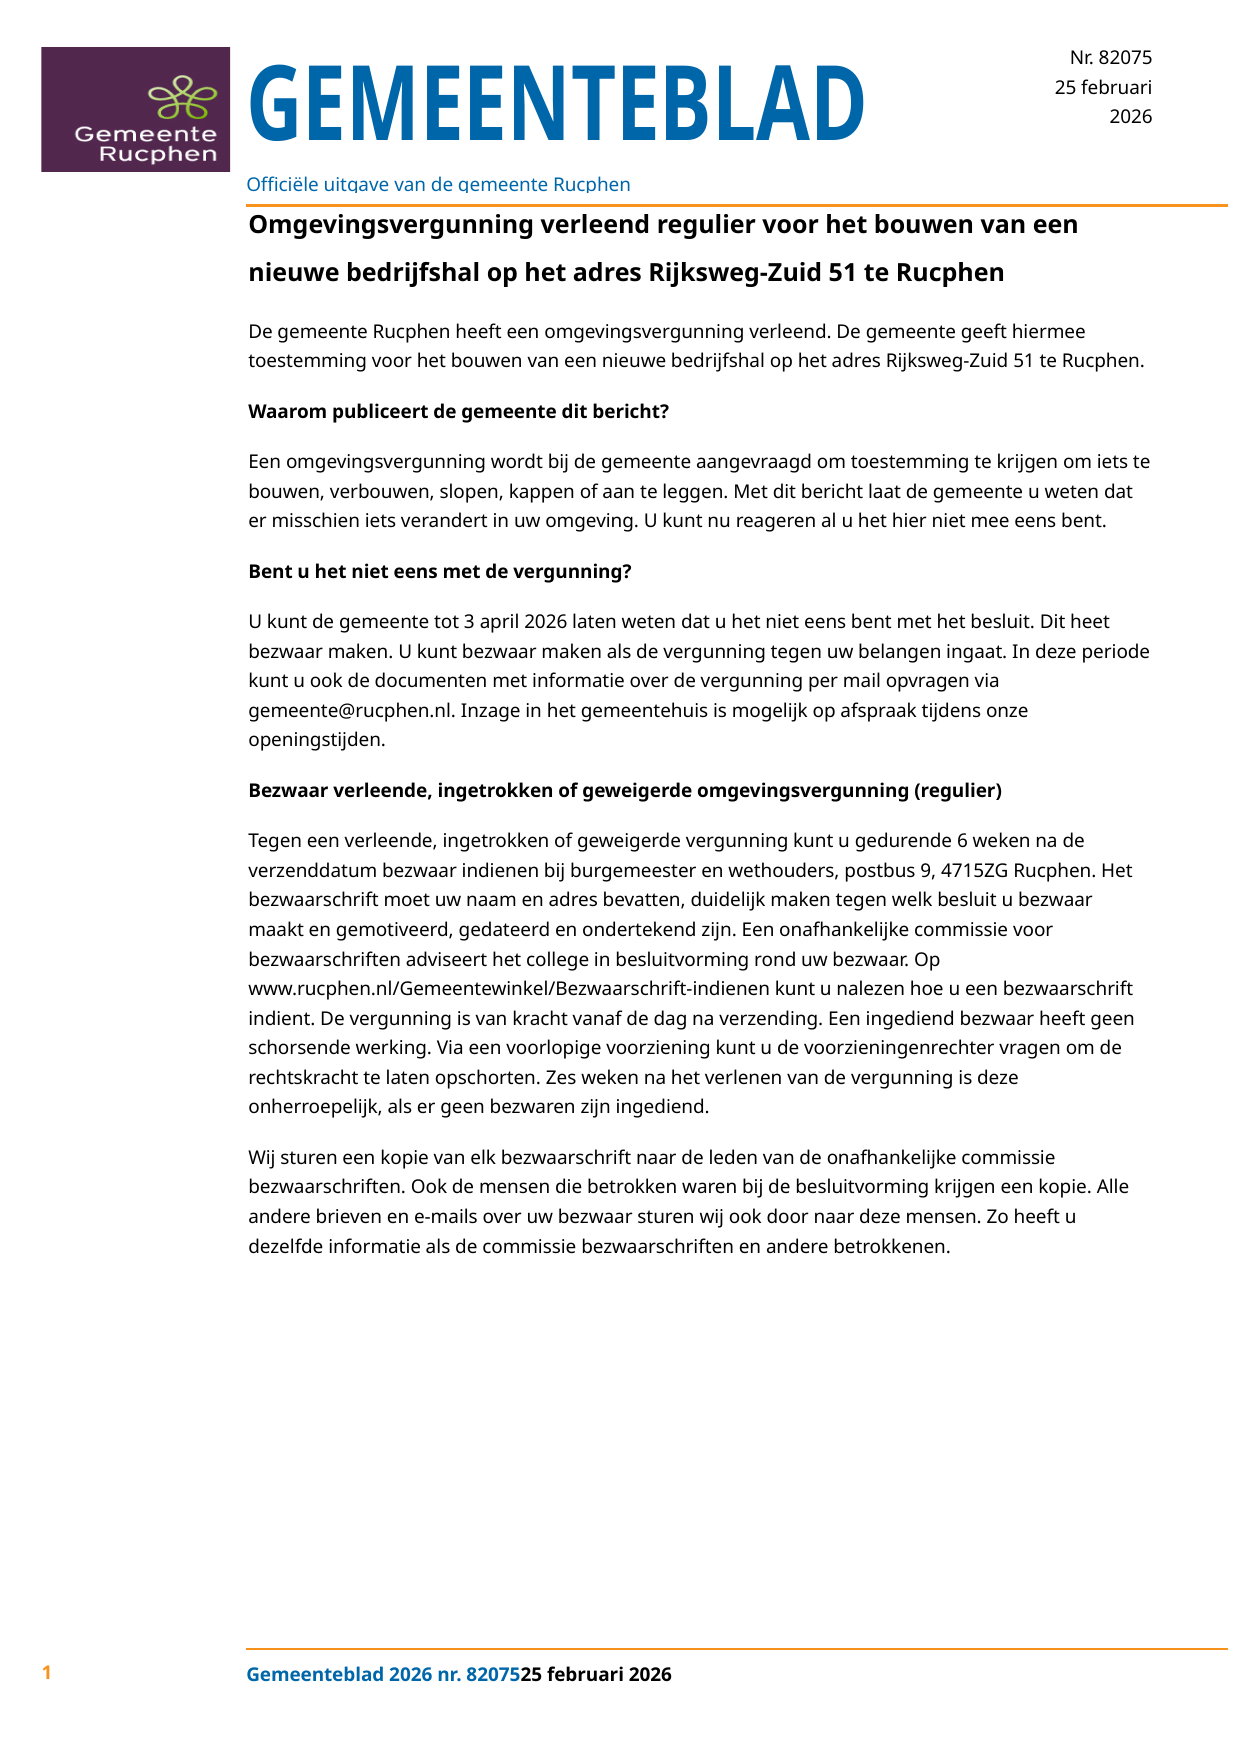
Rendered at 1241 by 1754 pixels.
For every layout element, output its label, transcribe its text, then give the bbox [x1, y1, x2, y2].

text Omgevingsvergunning verleend regulier voor het bouwen van een nieuwe bedrijfshal op het adres Rijksweg-Zuid 51 te Rucphen [248, 207, 1152, 288]
text Bezwaar verleende, ingetrokken of geweigerde omgevingsvergunning (regulier) [248, 777, 1152, 803]
text Een omgevingsvergunning wordt bij de gemeente aangevraagd om toestemming te krijgen om iets te bouwen, verbouwen, slopen, kappen of aan te leggen. Met dit bericht laat de gemeente u weten dat er misschien iets verandert in uw omgeving. U kunt nu reageren al u het hier niet mee eens bent. [248, 448, 1152, 533]
text U kunt de gemeente tot 3 april 2026 laten weten dat u het niet eens bent met het besluit. Dit heet bezwaar maken. U kunt bezwaar maken als de vergunning tegen uw belangen ingaat. In deze periode kunt u ook de documenten met informatie over de vergunning per mail opvragen via gemeente@rucphen.nl. Inzage in het gemeentehuis is mogelijk op afspraak tijdens onze openingstijden. [248, 608, 1152, 752]
text Waarom publiceert de gemeente dit bericht? [248, 398, 1152, 424]
picture [41, 47, 231, 172]
text De gemeente Rucphen heeft een omgevingsvergunning verleend. De gemeente geeft hiermee toestemming voor het bouwen van een nieuwe bedrijfshal op het adres Rijksweg-Zuid 51 te Rucphen. [248, 318, 1152, 373]
text Bent u het niet eens met de vergunning? [248, 558, 1152, 584]
text Wij sturen een kopie van elk bezwaarschrift naar de leden van de onafhankelijke commissie bezwaarschriften. Ook de mensen die betrokken waren bij de besluitvorming krijgen een kopie. Alle andere brieven en e-mails over uw bezwaar sturen wij ook door naar deze mensen. Zo heeft u dezelfde informatie als de commissie bezwaarschriften en andere betrokkenen. [248, 1144, 1152, 1259]
text Tegen een verleende, ingetrokken of geweigerde vergunning kunt u gedurende 6 weken na de verzenddatum bezwaar indienen bij burgemeester en wethouders, postbus 9, 4715ZG Rucphen. Het bezwaarschrift moet uw naam en adres bevatten, duidelijk maken tegen welk besluit u bezwaar maakt en gemotiveerd, gedateerd en ondertekend zijn. Een onafhankelijke commissie voor bezwaarschriften adviseert het college in besluitvorming rond uw bezwaar. Op www.rucphen.nl/Gemeentewinkel/Bezwaarschrift-indienen kunt u nalezen hoe u een bezwaarschrift indient. De vergunning is van kracht vanaf de dag na verzending. Een ingediend bezwaar heeft geen schorsende werking. Via een voorlopige voorziening kunt u de voorzieningenrechter vragen om de rechtskracht te laten opschorten. Zes weken na het verlenen van de vergunning is deze onherroepelijk, als er geen bezwaren zijn ingediend. [248, 827, 1152, 1119]
